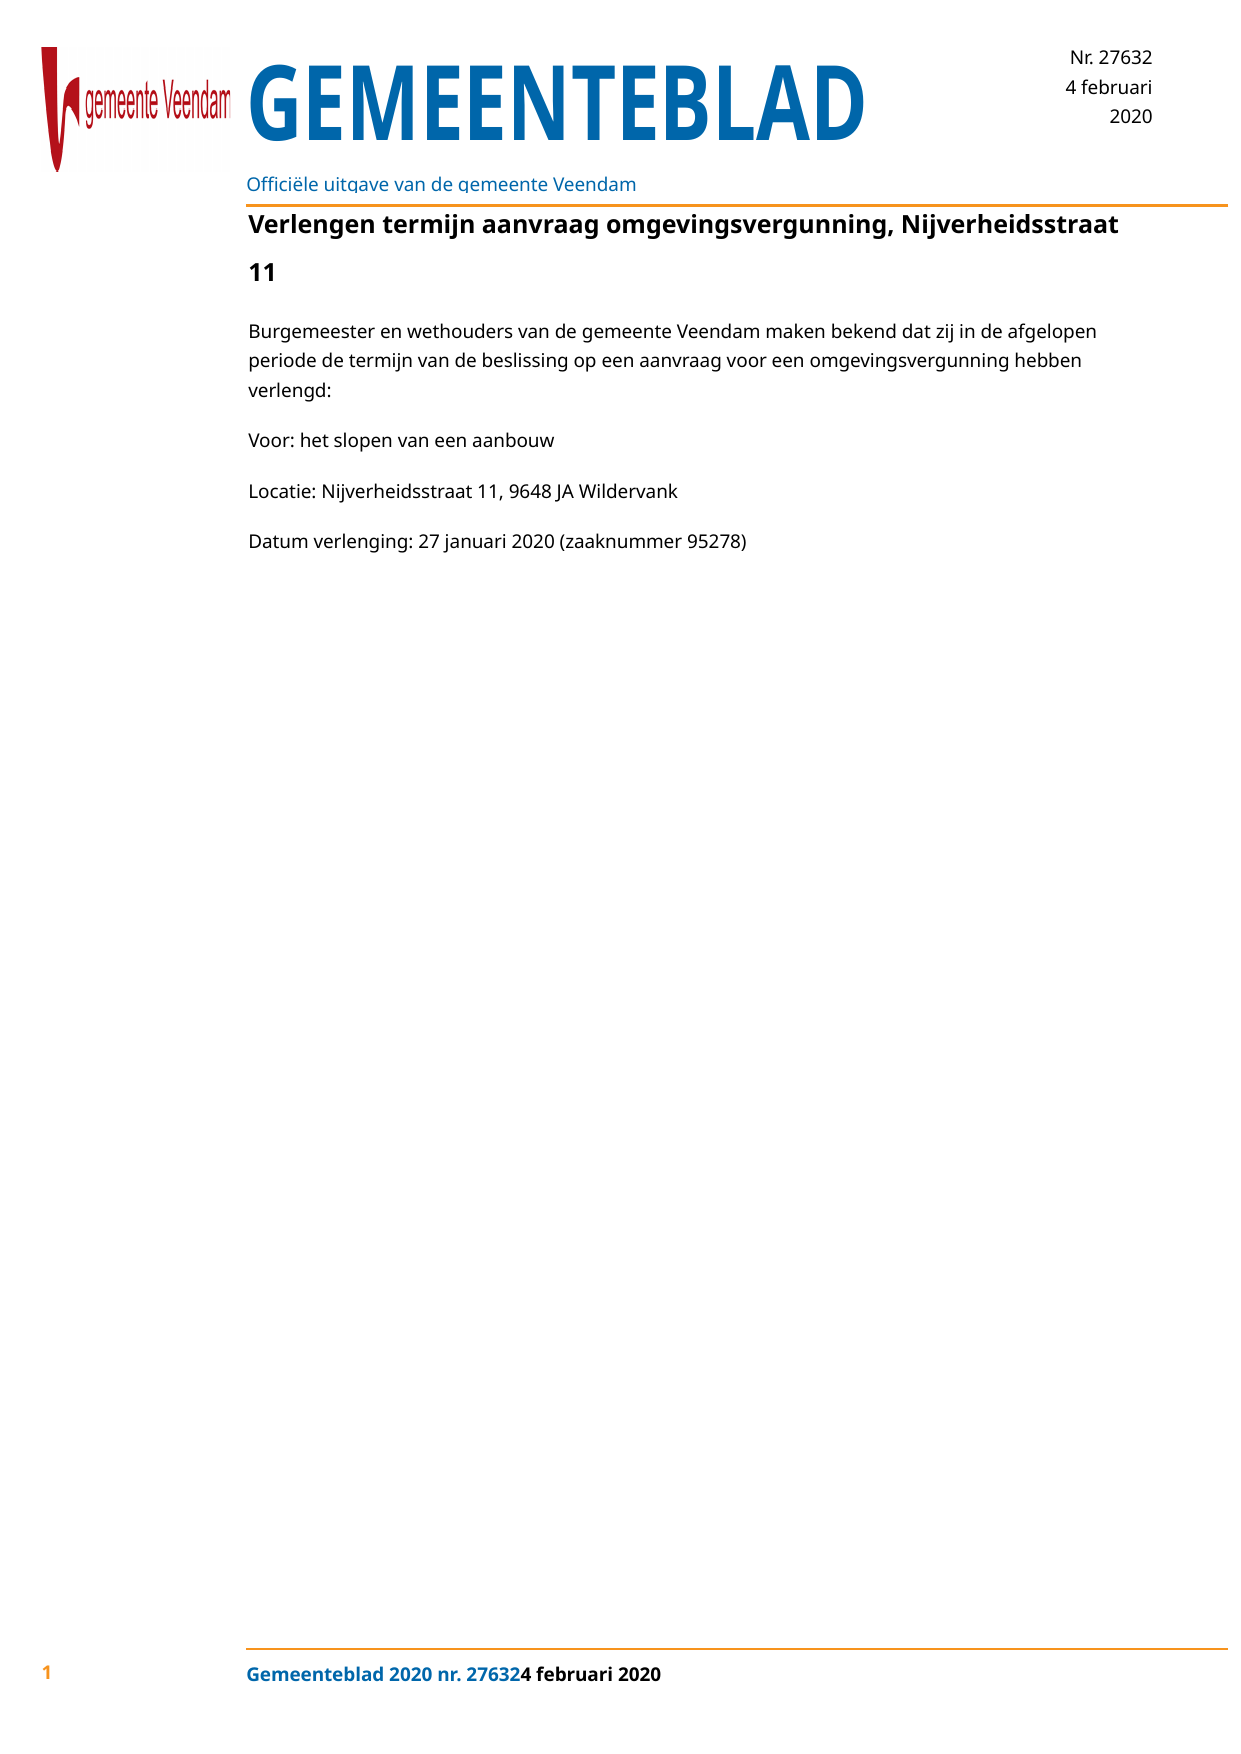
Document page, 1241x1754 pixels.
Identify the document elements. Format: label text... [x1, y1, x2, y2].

text Locatie: Nijverheidsstraat 11, 9648 JA Wildervank [248, 478, 1152, 504]
text Verlengen termijn aanvraag omgevingsvergunning, Nijverheidsstraat 11 [248, 207, 1152, 288]
text Voor: het slopen van een aanbouw [248, 427, 1152, 453]
picture [41, 47, 231, 172]
text Datum verlenging: 27 januari 2020 (zaaknummer 95278) [248, 528, 1152, 554]
text Burgemeester en wethouders van de gemeente Veendam maken bekend dat zij in de afgelopen periode de termijn van de beslissing op een aanvraag voor een omgevingsvergunning hebben verlengd: [248, 318, 1152, 403]
